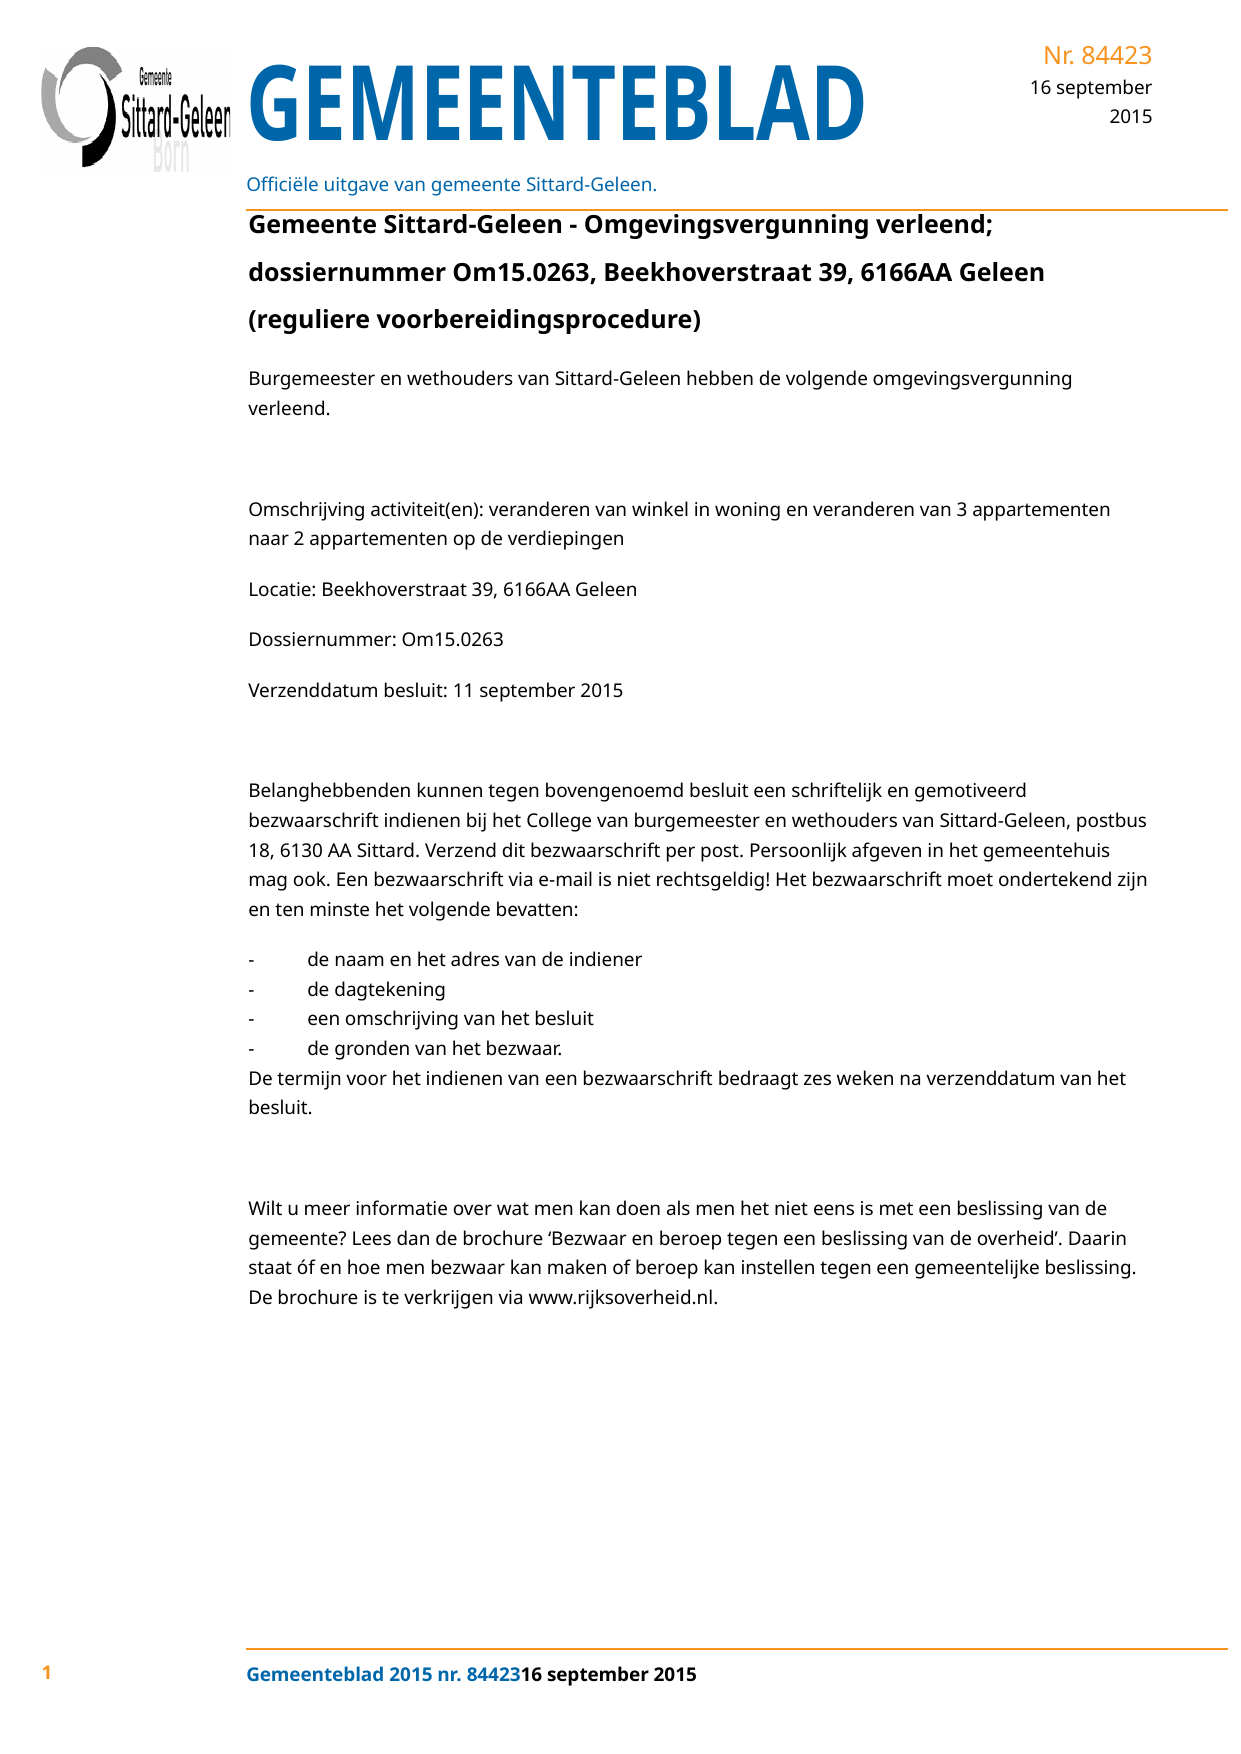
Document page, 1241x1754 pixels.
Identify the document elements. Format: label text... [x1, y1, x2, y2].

text Wilt u meer informatie over wat men kan doen als men het niet eens is met een beslissing van de gemeente? Lees dan de brochure ‘Bezwaar en beroep tegen een beslissing van de overheid’. Daarin staat óf en hoe men bezwaar kan maken of beroep kan instellen tegen een gemeentelijke beslissing. De brochure is te verkrijgen via www.rijksoverheid.nl. [248, 1195, 1152, 1309]
text Locatie: Beekhoverstraat 39, 6166AA Geleen [248, 576, 1152, 602]
text Gemeente Sittard-Geleen - Omgevingsvergunning verleend; dossiernummer Om15.0263, Beekhoverstraat 39, 6166AA Geleen (reguliere voorbereidingsprocedure) [248, 211, 1152, 336]
text De termijn voor het indienen van een bezwaarschrift bedraagt zes weken na verzenddatum van het besluit. [248, 1065, 1152, 1120]
list een omschrijving van het besluit [248, 1006, 1152, 1031]
list de dagtekening [248, 976, 1152, 1002]
picture [41, 47, 231, 172]
list de naam en het adres van de indiener [248, 946, 1152, 972]
text Burgemeester en wethouders van Sittard-Geleen hebben de volgende omgevingsvergunning verleend. [248, 366, 1152, 421]
text Belanghebbenden kunnen tegen bovengenoemd besluit een schriftelijk en gemotiveerd bezwaarschrift indienen bij het College van burgemeester en wethouders van Sittard-Geleen, postbus 18, 6130 AA Sittard. Verzend dit bezwaarschrift per post. Persoonlijk afgeven in het gemeentehuis mag ook. Een bezwaarschrift via e-mail is niet rechtsgeldig! Het bezwaarschrift moet ondertekend zijn en ten minste het volgende bevatten: [248, 778, 1152, 922]
text Omschrijving activiteit(en): veranderen van winkel in woning en veranderen van 3 appartementen naar 2 appartementen op de verdiepingen [248, 496, 1152, 551]
text Dossiernummer: Om15.0263 [248, 626, 1152, 652]
text Verzenddatum besluit: 11 september 2015 [248, 677, 1152, 702]
list de gronden van het bezwaar. [248, 1035, 1152, 1061]
